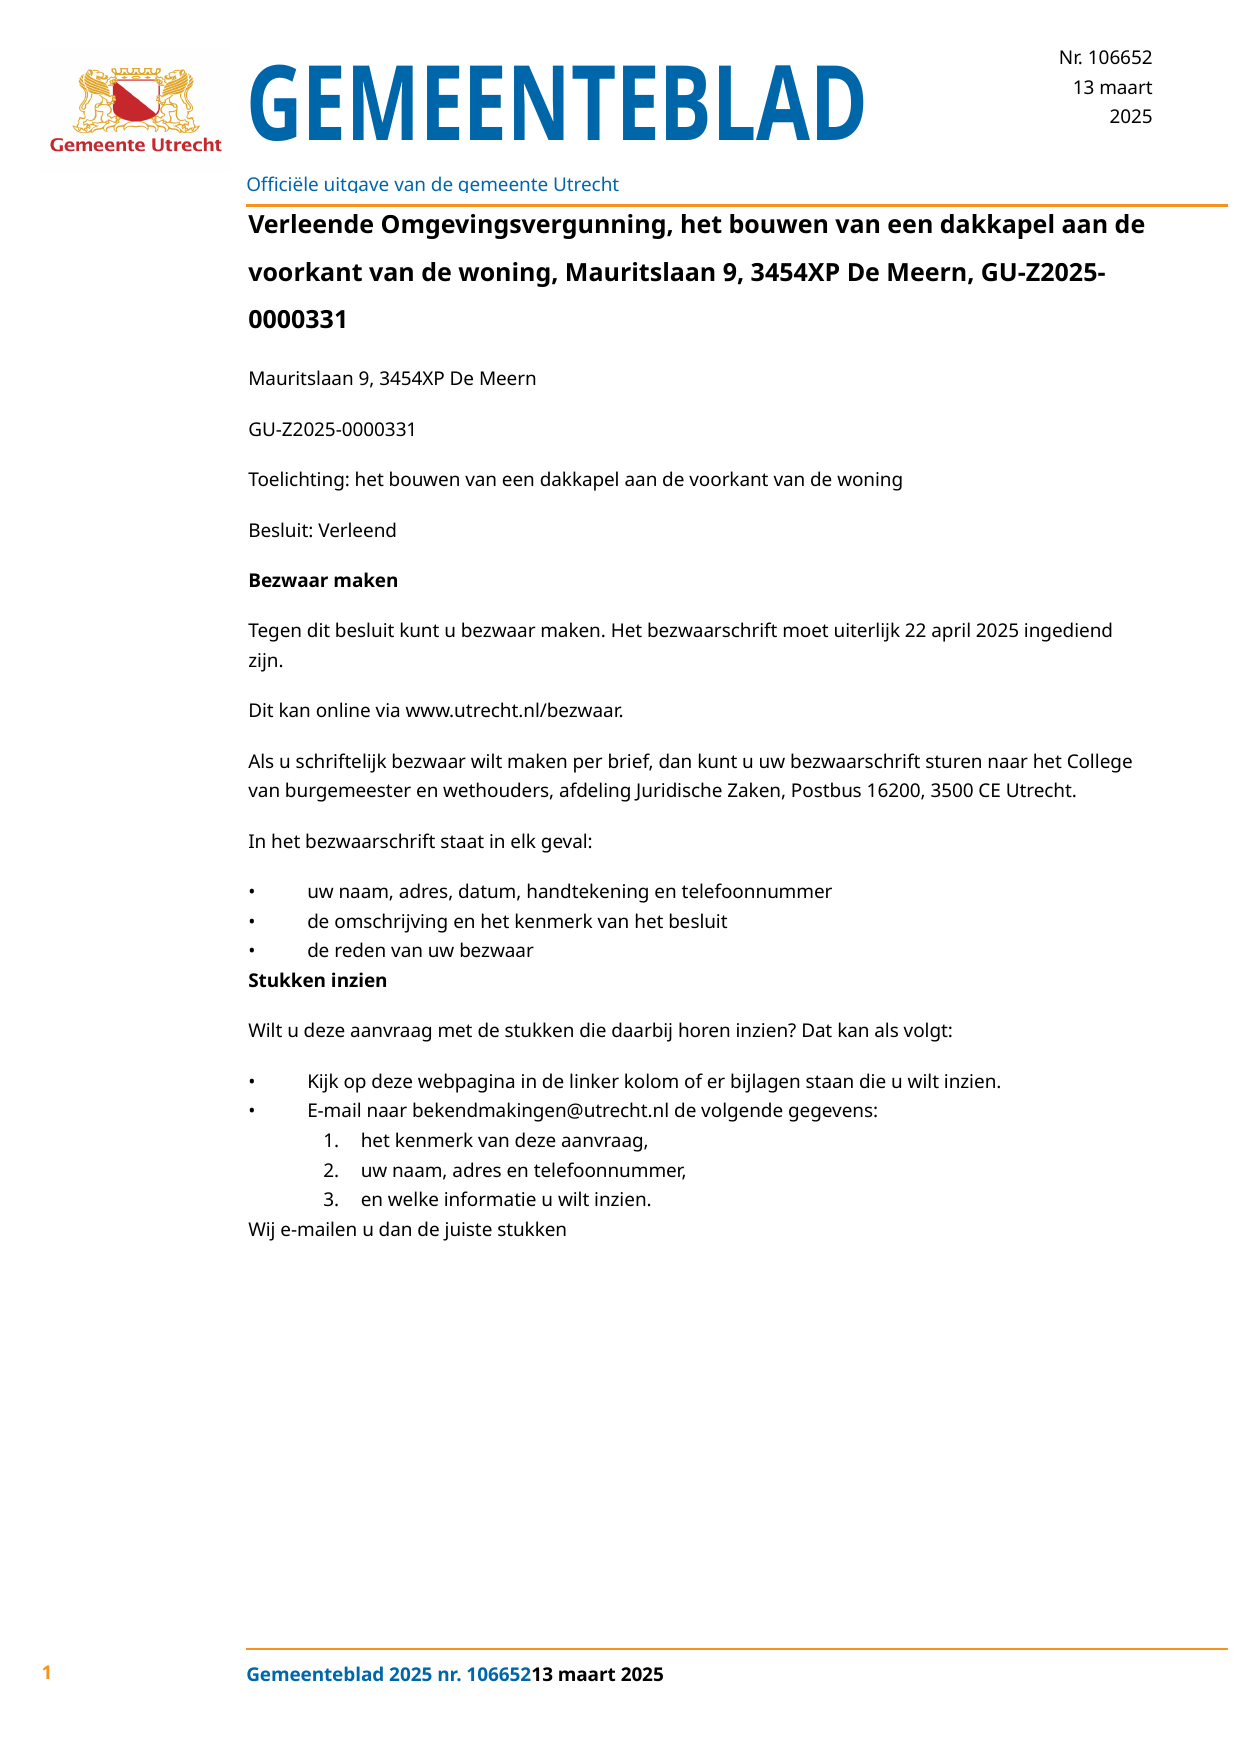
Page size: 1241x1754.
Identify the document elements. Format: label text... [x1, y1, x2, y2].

text Toelichting: het bouwen van een dakkapel aan de voorkant van de woning [248, 466, 1152, 492]
list en welke informatie u wilt inzien. [323, 1186, 1152, 1212]
list Kijk op deze webpagina in de linker kolom of er bijlagen staan die u wilt inzien. [248, 1068, 1152, 1094]
text Bezwaar maken [248, 567, 1152, 593]
text Wilt u deze aanvraag met de stukken die daarbij horen inzien? Dat kan als volgt: [248, 1018, 1152, 1043]
list de omschrijving en het kenmerk van het besluit [248, 908, 1152, 934]
list uw naam, adres en telefoonnummer, [323, 1157, 1152, 1182]
text Mauritslaan 9, 3454XP De Meern [248, 366, 1152, 391]
text Tegen dit besluit kunt u bezwaar maken. Het bezwaarschrift moet uiterlijk 22 april 2025 ingediend zijn. [248, 618, 1152, 673]
text In het bezwaarschrift staat in elk geval: [248, 828, 1152, 854]
list uw naam, adres, datum, handtekening en telefoonnummer [248, 878, 1152, 904]
text Wij e-mailen u dan de juiste stukken [248, 1216, 1152, 1242]
picture [41, 47, 231, 172]
text Stukken inzien [248, 967, 1152, 993]
text Als u schriftelijk bezwaar wilt maken per brief, dan kunt u uw bezwaarschrift sturen naar het College van burgemeester en wethouders, afdeling Juridische Zaken, Postbus 16200, 3500 CE Utrecht. [248, 748, 1152, 803]
text Besluit: Verleend [248, 517, 1152, 542]
text GU-Z2025-0000331 [248, 416, 1152, 442]
list de reden van uw bezwaar [248, 938, 1152, 963]
list E-mail naar bekendmakingen@utrecht.nl de volgende gegevens: [248, 1098, 1152, 1123]
text Verleende Omgevingsvergunning, het bouwen van een dakkapel aan de voorkant van de woning, Mauritslaan 9, 3454XP De Meern, GU-Z2025-0000331 [248, 207, 1152, 336]
list het kenmerk van deze aanvraag, [323, 1127, 1152, 1153]
text Dit kan online via www.utrecht.nl/bezwaar. [248, 698, 1152, 723]
